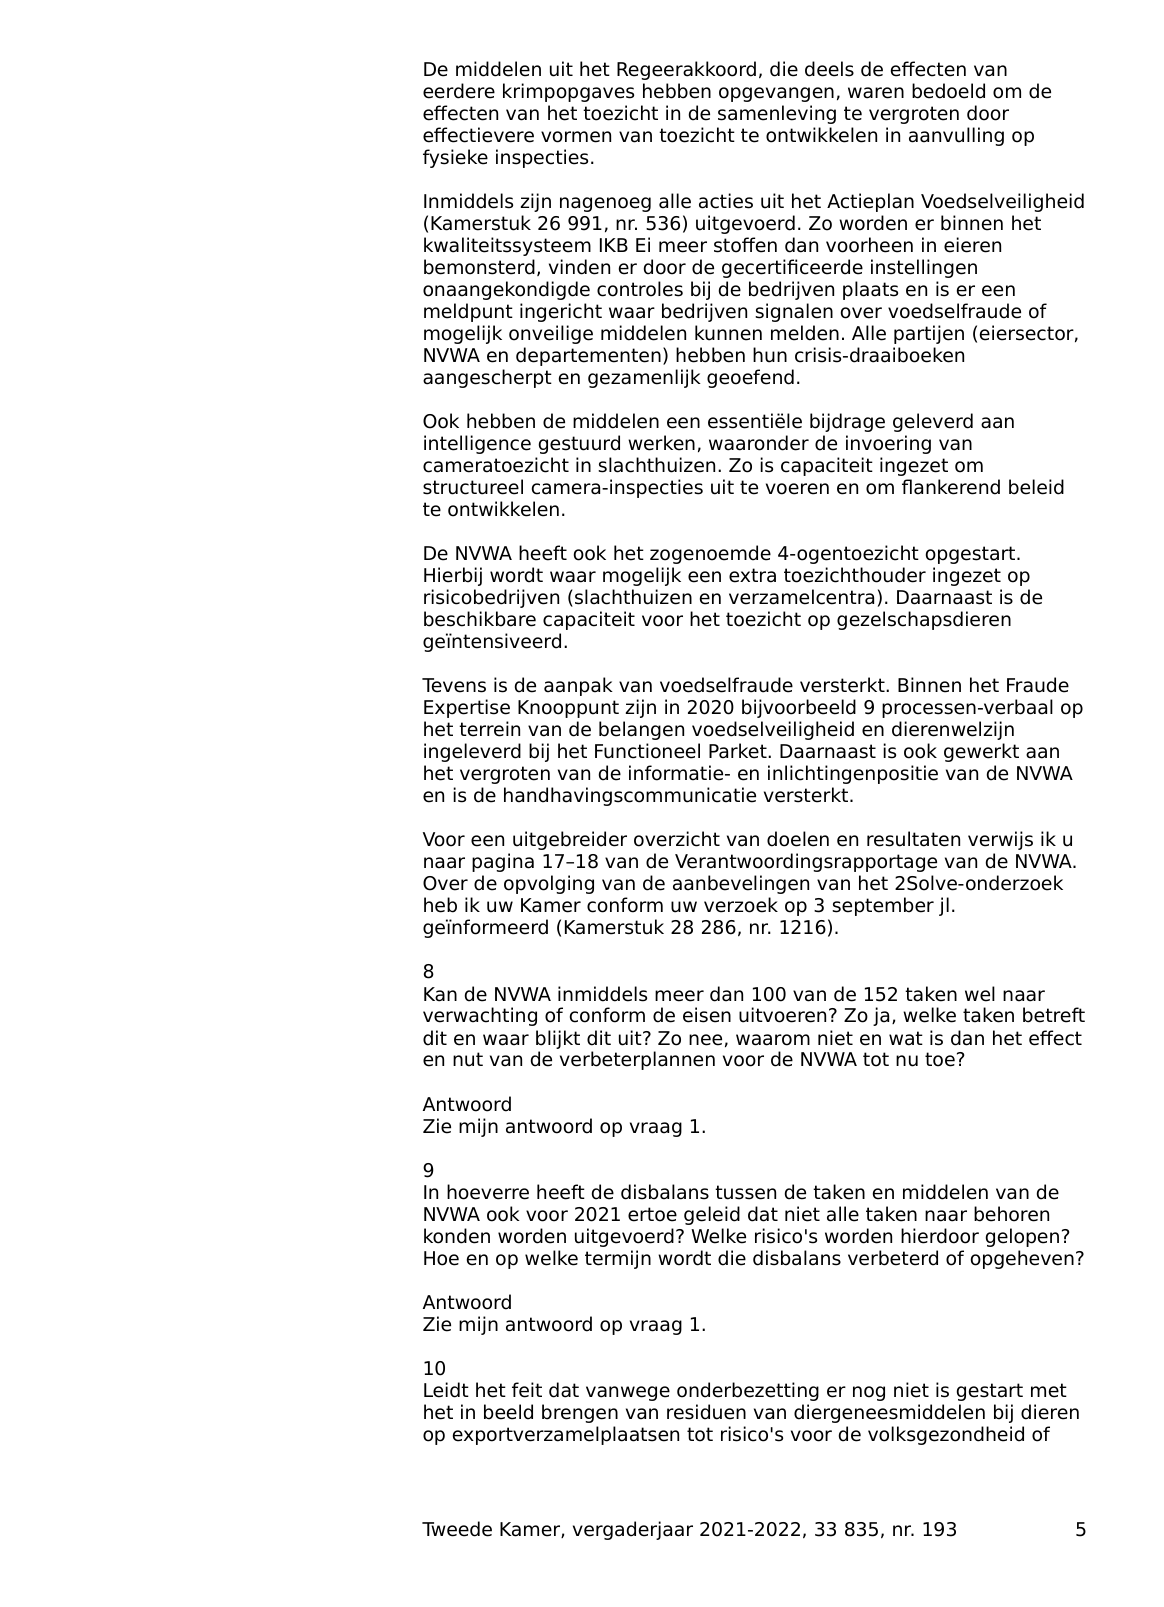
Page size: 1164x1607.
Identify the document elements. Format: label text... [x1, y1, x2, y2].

text Antwoord [422, 1093, 1087, 1116]
text 8 [422, 961, 1087, 983]
text 9 [422, 1160, 1087, 1182]
text Voor een uitgebreider overzicht van doelen en resultaten verwijs ik u naar pagina 17–18 van de Verantwoordingsrapportage van de NVWA. Over de opvolging van de aanbevelingen van het 2Solve-onderzoek heb ik uw Kamer conform uw verzoek op 3 september jl. geïnformeerd (Kamerstuk 28 286, nr. 1216). [422, 829, 1087, 939]
text 10 [422, 1358, 1087, 1380]
text Tevens is de aanpak van voedselfraude versterkt. Binnen het Fraude Expertise Knooppunt zijn in 2020 bijvoorbeeld 9 processen-verbaal op het terrein van de belangen voedselveiligheid en dierenwelzijn ingeleverd bij het Functioneel Parket. Daarnaast is ook gewerkt aan het vergroten van de informatie- en inlichtingenpositie van de NVWA en is de handhavingscommunicatie versterkt. [422, 675, 1087, 807]
text Leidt het feit dat vanwege onderbezetting er nog niet is gestart met het in beeld brengen van residuen van diergeneesmiddelen bij dieren op exportverzamelplaatsen tot risico's voor de volksgezondheid of [422, 1380, 1087, 1446]
text Zie mijn antwoord op vraag 1. [422, 1314, 1087, 1336]
text Zie mijn antwoord op vraag 1. [422, 1116, 1087, 1137]
text De middelen uit het Regeerakkoord, die deels de effecten van eerdere krimpopgaves hebben opgevangen, waren bedoeld om de effecten van het toezicht in de samenleving te vergroten door effectievere vormen van toezicht te ontwikkelen in aanvulling op fysieke inspecties. [422, 59, 1087, 169]
text In hoeverre heeft de disbalans tussen de taken en middelen van de NVWA ook voor 2021 ertoe geleid dat niet alle taken naar behoren konden worden uitgevoerd? Welke risico's worden hierdoor gelopen? Hoe en op welke termijn wordt die disbalans verbeterd of opgeheven? [422, 1182, 1087, 1269]
text Ook hebben de middelen een essentiële bijdrage geleverd aan intelligence gestuurd werken, waaronder de invoering van cameratoezicht in slachthuizen. Zo is capaciteit ingezet om structureel camera-inspecties uit te voeren en om flankerend beleid te ontwikkelen. [422, 411, 1087, 521]
text Inmiddels zijn nagenoeg alle acties uit het Actieplan Voedselveiligheid (Kamerstuk 26 991, nr. 536) uitgevoerd. Zo worden er binnen het kwaliteitssysteem IKB Ei meer stoffen dan voorheen in eieren bemonsterd, vinden er door de gecertificeerde instellingen onaangekondigde controles bij de bedrijven plaats en is er een meldpunt ingericht waar bedrijven signalen over voedselfraude of mogelijk onveilige middelen kunnen melden. Alle partijen (eiersector, NVWA en departementen) hebben hun crisis-draaiboeken aangescherpt en gezamenlijk geoefend. [422, 191, 1087, 389]
text De NVWA heeft ook het zogenoemde 4-ogentoezicht opgestart. Hierbij wordt waar mogelijk een extra toezichthouder ingezet op risicobedrijven (slachthuizen en verzamelcentra). Daarnaast is de beschikbare capaciteit voor het toezicht op gezelschapsdieren geïntensiveerd. [422, 543, 1087, 653]
text Kan de NVWA inmiddels meer dan 100 van de 152 taken wel naar verwachting of conform de eisen uitvoeren? Zo ja, welke taken betreft dit en waar blijkt dit uit? Zo nee, waarom niet en wat is dan het effect en nut van de verbeterplannen voor de NVWA tot nu toe? [422, 983, 1087, 1071]
text Antwoord [422, 1292, 1087, 1314]
